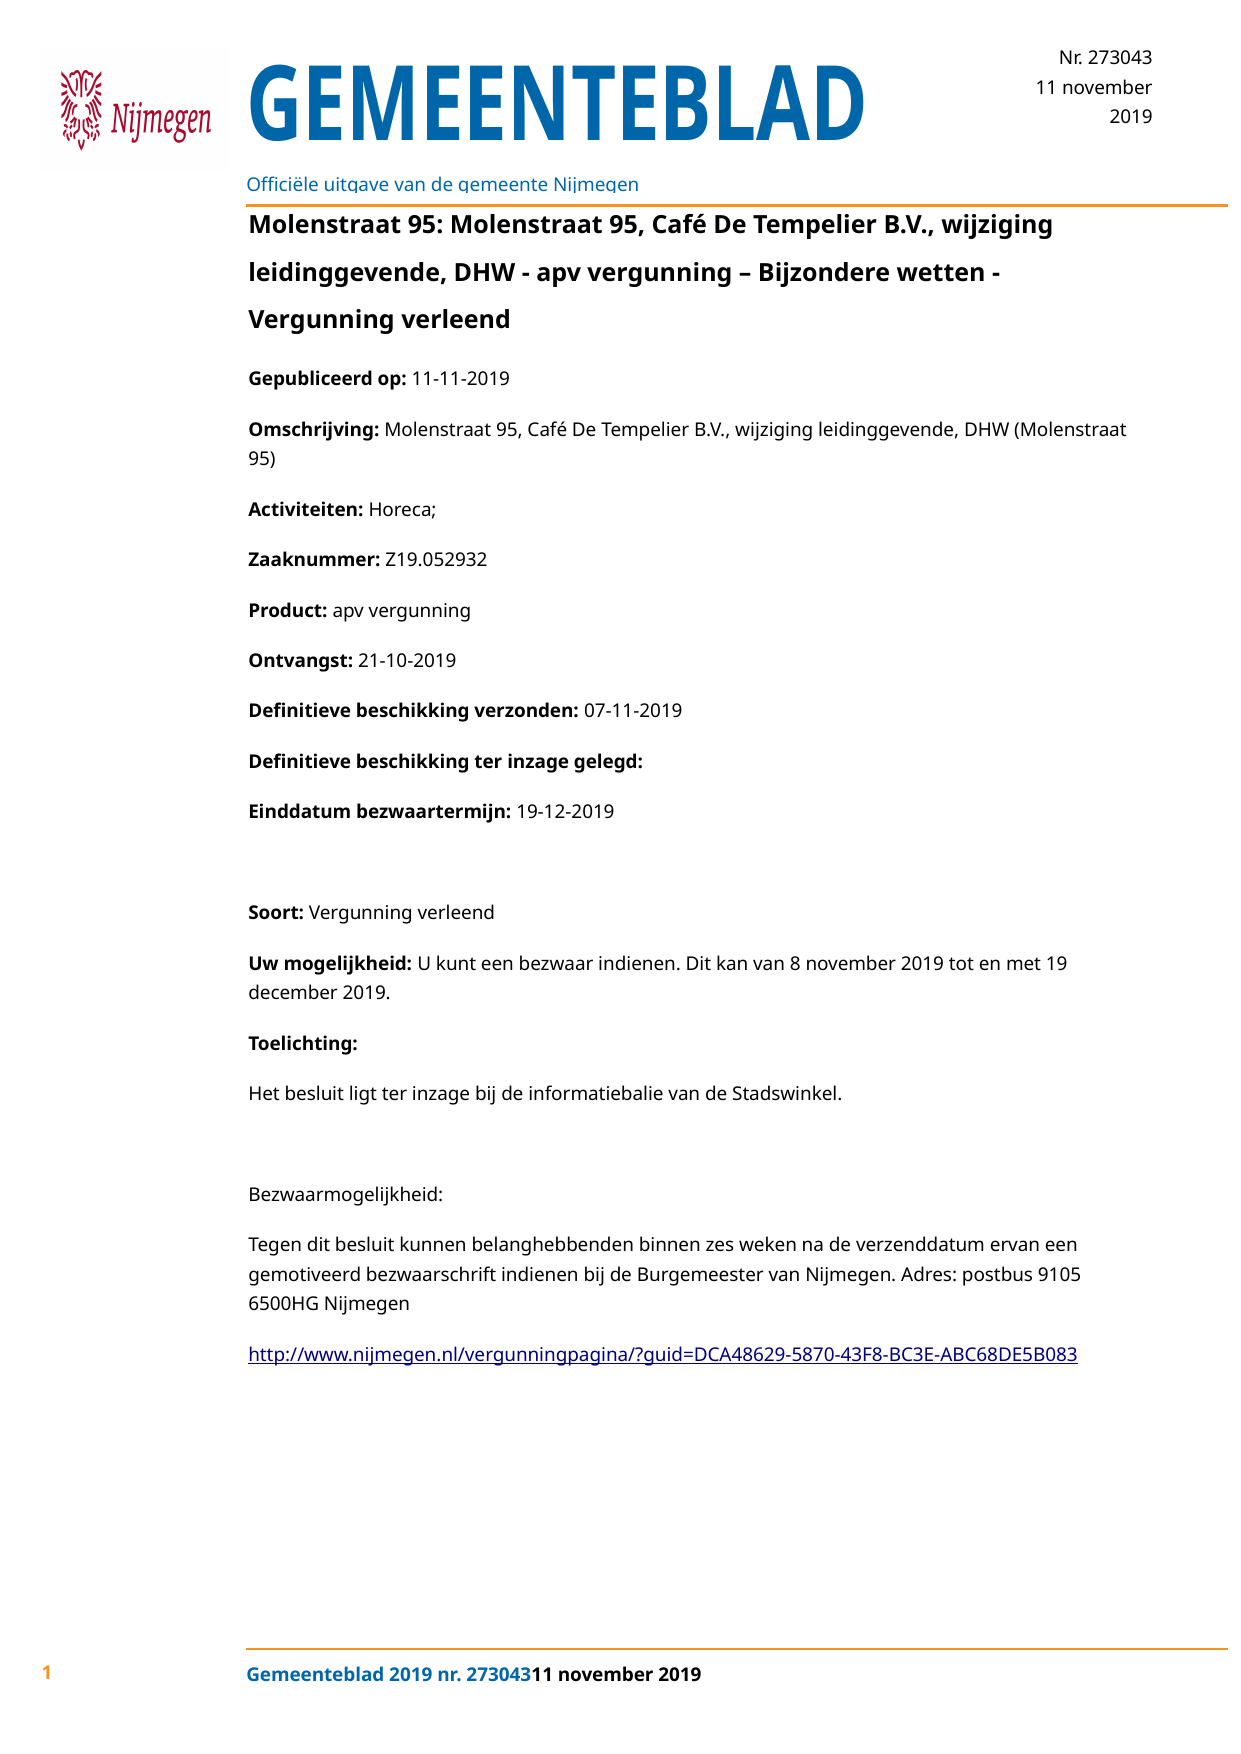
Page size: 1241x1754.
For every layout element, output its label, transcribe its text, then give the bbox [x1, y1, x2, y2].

text Molenstraat 95: Molenstraat 95, Café De Tempelier B.V., wijziging leidinggevende, DHW - apv vergunning – Bijzondere wetten - Vergunning verleend [248, 207, 1152, 336]
text Bezwaarmogelijkheid: [248, 1181, 1152, 1207]
text Zaaknummer: Z19.052932 [248, 546, 1152, 572]
text Product: apv vergunning [248, 597, 1152, 622]
picture [41, 47, 231, 172]
text Einddatum bezwaartermijn: 19-12-2019 [248, 798, 1152, 824]
text Definitieve beschikking ter inzage gelegd: [248, 748, 1152, 774]
text Ontvangst: 21-10-2019 [248, 647, 1152, 673]
text Het besluit ligt ter inzage bij de informatiebalie van de Stadswinkel. [248, 1080, 1152, 1106]
text Definitieve beschikking verzonden: 07-11-2019 [248, 698, 1152, 723]
text Gepubliceerd op: 11-11-2019 [248, 366, 1152, 391]
text Omschrijving: Molenstraat 95, Café De Tempelier B.V., wijziging leidinggevende, DHW (Molenstraat 95) [248, 416, 1152, 471]
text Soort: Vergunning verleend [248, 899, 1152, 925]
text Tegen dit besluit kunnen belanghebbenden binnen zes weken na de verzenddatum ervan een gemotiveerd bezwaarschrift indienen bij de Burgemeester van Nijmegen. Adres: postbus 9105 6500HG Nijmegen [248, 1231, 1152, 1316]
text http://www.nijmegen.nl/vergunningpagina/?guid=DCA48629-5870-43F8-BC3E-ABC68DE5B083 [248, 1341, 1152, 1367]
text Activiteiten: Horeca; [248, 496, 1152, 522]
text Toelichting: [248, 1030, 1152, 1055]
text Uw mogelijkheid: U kunt een bezwaar indienen. Dit kan van 8 november 2019 tot en met 19 december 2019. [248, 950, 1152, 1005]
